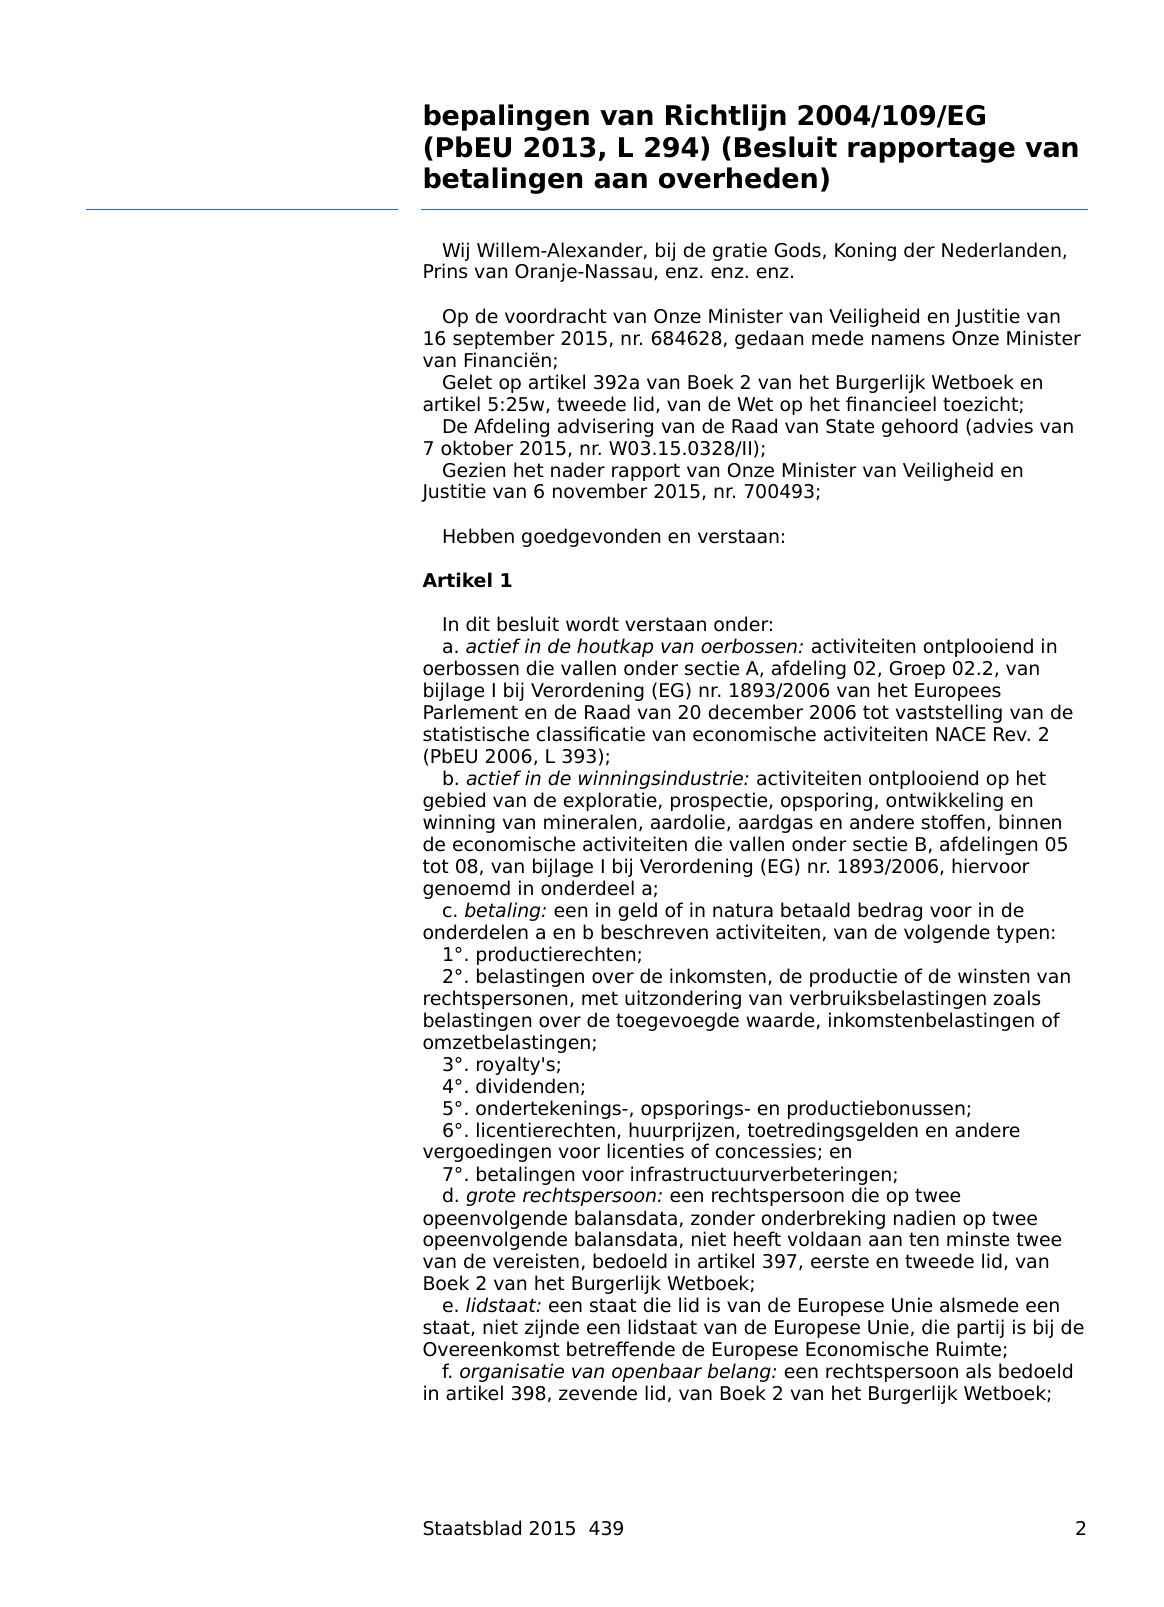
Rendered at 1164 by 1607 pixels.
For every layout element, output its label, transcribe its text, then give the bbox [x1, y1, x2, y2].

text 5°. ondertekenings-, opsporings- en productiebonussen; [422, 1097, 1087, 1119]
text bepalingen van Richtlijn 2004/109/EG (PbEU 2013, L 294) (Besluit rapportage van betalingen aan overheden) [422, 100, 1087, 195]
text 4°. dividenden; [422, 1076, 1087, 1097]
text 7°. betalingen voor infrastructuurverbeteringen; [422, 1163, 1087, 1185]
text 1°. productierechten; [422, 944, 1087, 966]
text e. lidstaat: een staat die lid is van de Europese Unie alsmede een staat, niet zijnde een lidstaat van de Europese Unie, die partij is bij de Overeenkomst betreffende de Europese Economische Ruimte; [422, 1295, 1087, 1361]
subtitle Artikel 1 [422, 570, 1087, 592]
text Wij Willem-Alexander, bij de gratie Gods, Koning der Nederlanden, Prins van Oranje-Nassau, enz. enz. enz. [422, 239, 1087, 283]
text c. betaling: een in geld of in natura betaald bedrag voor in de onderdelen a en b beschreven activiteiten, van de volgende typen: [422, 900, 1087, 944]
text Hebben goedgevonden en verstaan: [422, 526, 1087, 548]
text f. organisatie van openbaar belang: een rechtspersoon als bedoeld in artikel 398, zevende lid, van Boek 2 van het Burgerlijk Wetboek; [422, 1361, 1087, 1405]
text 3°. royalty's; [422, 1053, 1087, 1076]
text d. grote rechtspersoon: een rechtspersoon die op twee opeenvolgende balansdata, zonder onderbreking nadien op twee opeenvolgende balansdata, niet heeft voldaan aan ten minste twee van de vereisten, bedoeld in artikel 397, eerste en tweede lid, van Boek 2 van het Burgerlijk Wetboek; [422, 1185, 1087, 1295]
text In dit besluit wordt verstaan onder: [422, 614, 1087, 636]
text Op de voordracht van Onze Minister van Veiligheid en Justitie van 16 september 2015, nr. 684628, gedaan mede namens Onze Minister van Financiën; [422, 306, 1087, 372]
text Gezien het nader rapport van Onze Minister van Veiligheid en Justitie van 6 november 2015, nr. 700493; [422, 459, 1087, 503]
text 6°. licentierechten, huurprijzen, toetredingsgelden en andere vergoedingen voor licenties of concessies; en [422, 1119, 1087, 1163]
text De Afdeling advisering van de Raad van State gehoord (advies van 7 oktober 2015, nr. W03.15.0328/II); [422, 416, 1087, 459]
text Gelet op artikel 392a van Boek 2 van het Burgerlijk Wetboek en artikel 5:25w, tweede lid, van de Wet op het financieel toezicht; [422, 372, 1087, 416]
text 2°. belastingen over de inkomsten, de productie of de winsten van rechtspersonen, met uitzondering van verbruiksbelastingen zoals belastingen over de toegevoegde waarde, inkomstenbelastingen of omzetbelastingen; [422, 966, 1087, 1053]
text b. actief in de winningsindustrie: activiteiten ontplooiend op het gebied van de exploratie, prospectie, opsporing, ontwikkeling en winning van mineralen, aardolie, aardgas en andere stoffen, binnen de economische activiteiten die vallen onder sectie B, afdelingen 05 tot 08, van bijlage I bij Verordening (EG) nr. 1893/2006, hiervoor genoemd in onderdeel a; [422, 768, 1087, 900]
text a. actief in de houtkap van oerbossen: activiteiten ontplooiend in oerbossen die vallen onder sectie A, afdeling 02, Groep 02.2, van bijlage I bij Verordening (EG) nr. 1893/2006 van het Europees Parlement en de Raad van 20 december 2006 tot vaststelling van de statistische classificatie van economische activiteiten NACE Rev. 2 (PbEU 2006, L 393); [422, 636, 1087, 768]
